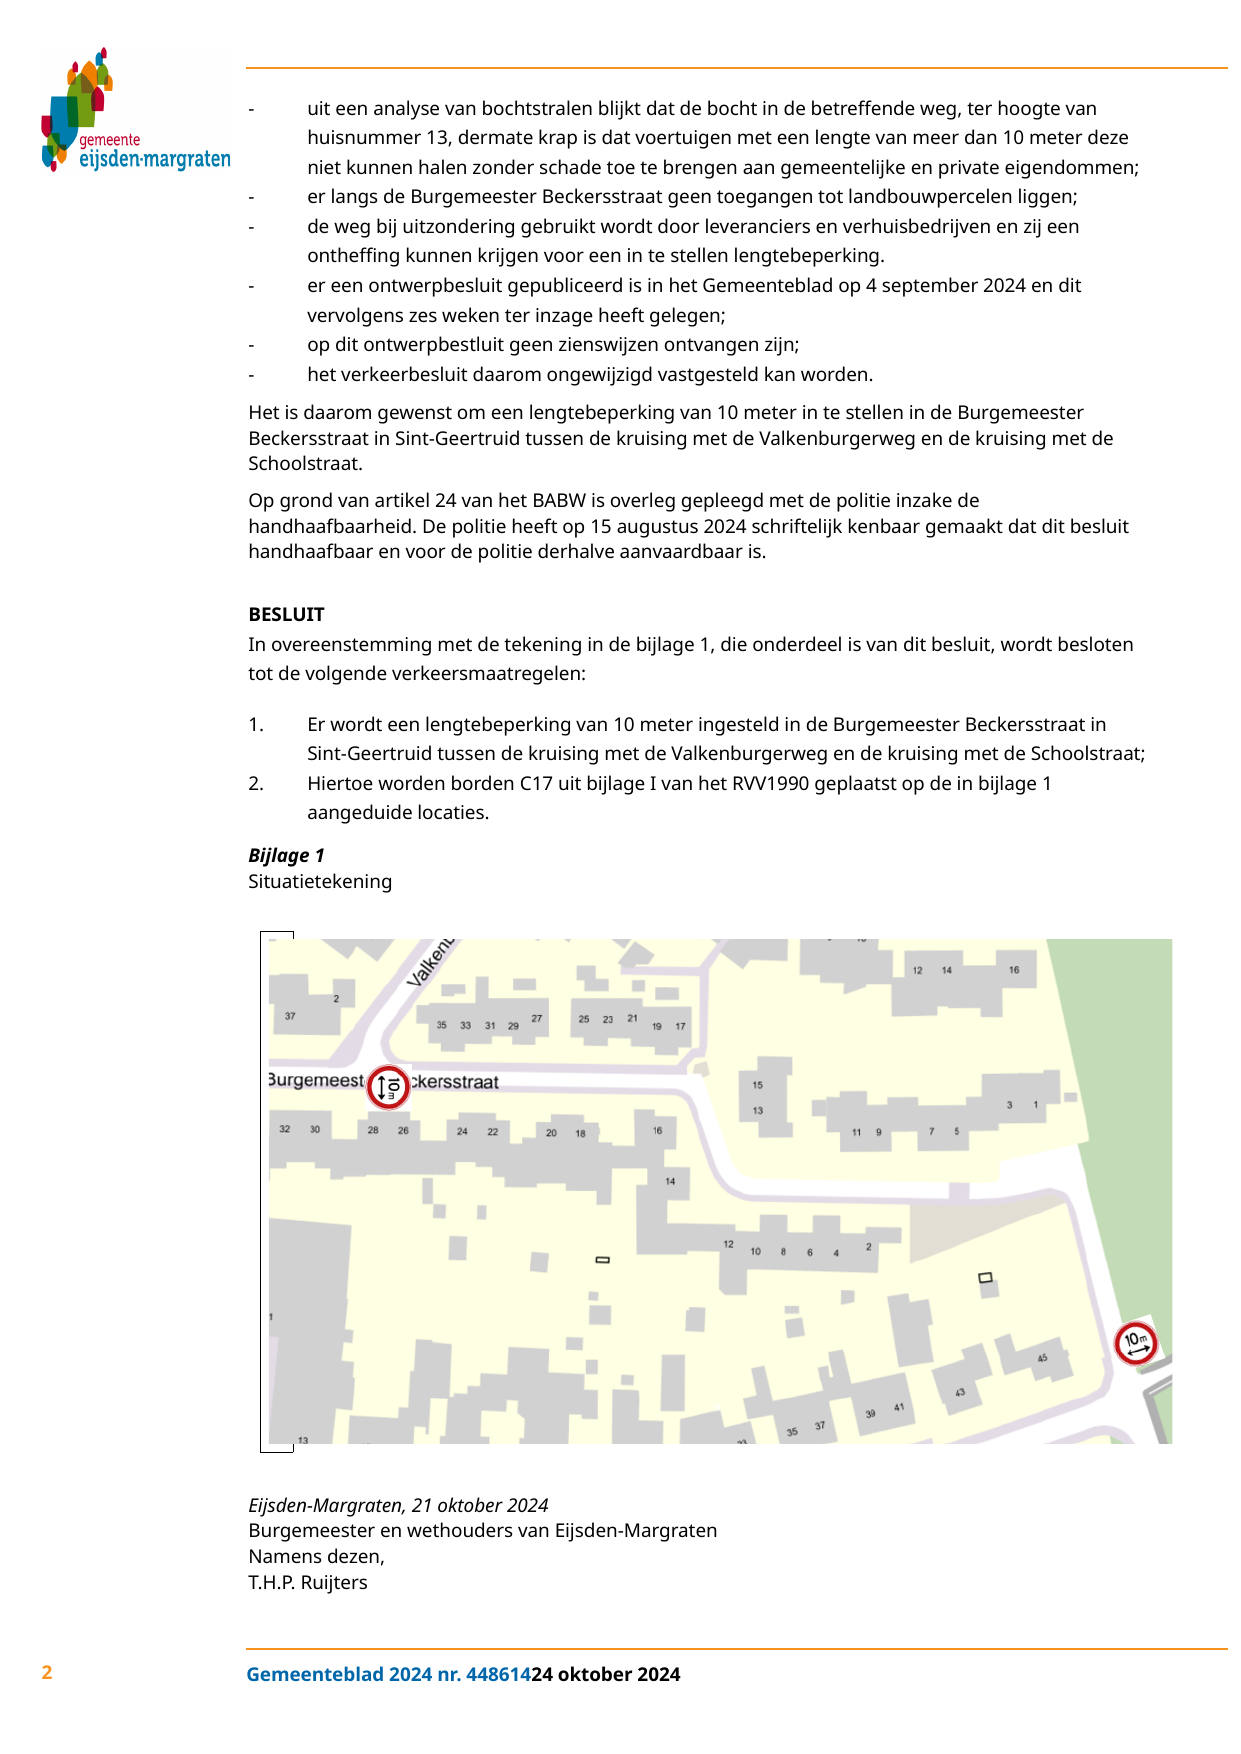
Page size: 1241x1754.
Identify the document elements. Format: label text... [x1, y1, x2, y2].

text Eijsden-Margraten, 21 oktober 2024 [248, 1492, 1152, 1517]
list het verkeerbesluit daarom ongewijzigd vastgesteld kan worden. [248, 361, 1152, 387]
text BESLUIT [248, 601, 1152, 627]
picture [268, 939, 1173, 1444]
text Namens dezen, [248, 1543, 1152, 1569]
text Het is daarom gewenst om een lengtebeperking van 10 meter in te stellen in de Burgemeester Beckersstraat in Sint-Geertruid tussen de kruising met de Valkenburgerweg en de kruising met de Schoolstraat. [248, 399, 1152, 476]
text T.H.P. Ruijters [248, 1569, 1152, 1595]
text Bijlage 1 [248, 843, 1152, 868]
list er een ontwerpbesluit gepubliceerd is in het Gemeenteblad op 4 september 2024 en dit vervolgens zes weken ter inzage heeft gelegen; [248, 272, 1152, 328]
text Op grond van artikel 24 van het BABW is overleg gepleegd met de politie inzake de handhaafbaarheid. De politie heeft op 15 augustus 2024 schriftelijk kenbaar gemaakt dat dit besluit handhaafbaar en voor de politie derhalve aanvaardbaar is. [248, 487, 1152, 564]
list Hiertoe worden borden C17 uit bijlage I van het RVV1990 geplaatst op de in bijlage 1 aangeduide locaties. [248, 770, 1152, 825]
list op dit ontwerpbestluit geen zienswijzen ontvangen zijn; [248, 331, 1152, 357]
text In overeenstemming met de tekening in de bijlage 1, die onderdeel is van dit besluit, wordt besloten tot de volgende verkeersmaatregelen: [248, 631, 1152, 686]
text Burgemeester en wethouders van Eijsden-Margraten [248, 1517, 1152, 1543]
text Situatietekening [248, 868, 1152, 894]
list de weg bij uitzondering gebruikt wordt door leveranciers en verhuisbedrijven en zij een ontheffing kunnen krijgen voor een in te stellen lengtebeperking. [248, 213, 1152, 268]
picture [41, 47, 231, 172]
list er langs de Burgemeester Beckersstraat geen toegangen tot landbouwpercelen liggen; [248, 183, 1152, 209]
list Er wordt een lengtebeperking van 10 meter ingesteld in de Burgemeester Beckersstraat in Sint-Geertruid tussen de kruising met de Valkenburgerweg en de kruising met de Schoolstraat; [248, 711, 1152, 766]
list uit een analyse van bochtstralen blijkt dat de bocht in de betreffende weg, ter hoogte van huisnummer 13, dermate krap is dat voertuigen met een lengte van meer dan 10 meter deze niet kunnen halen zonder schade toe te brengen aan gemeentelijke en private eigendommen; [248, 95, 1152, 180]
